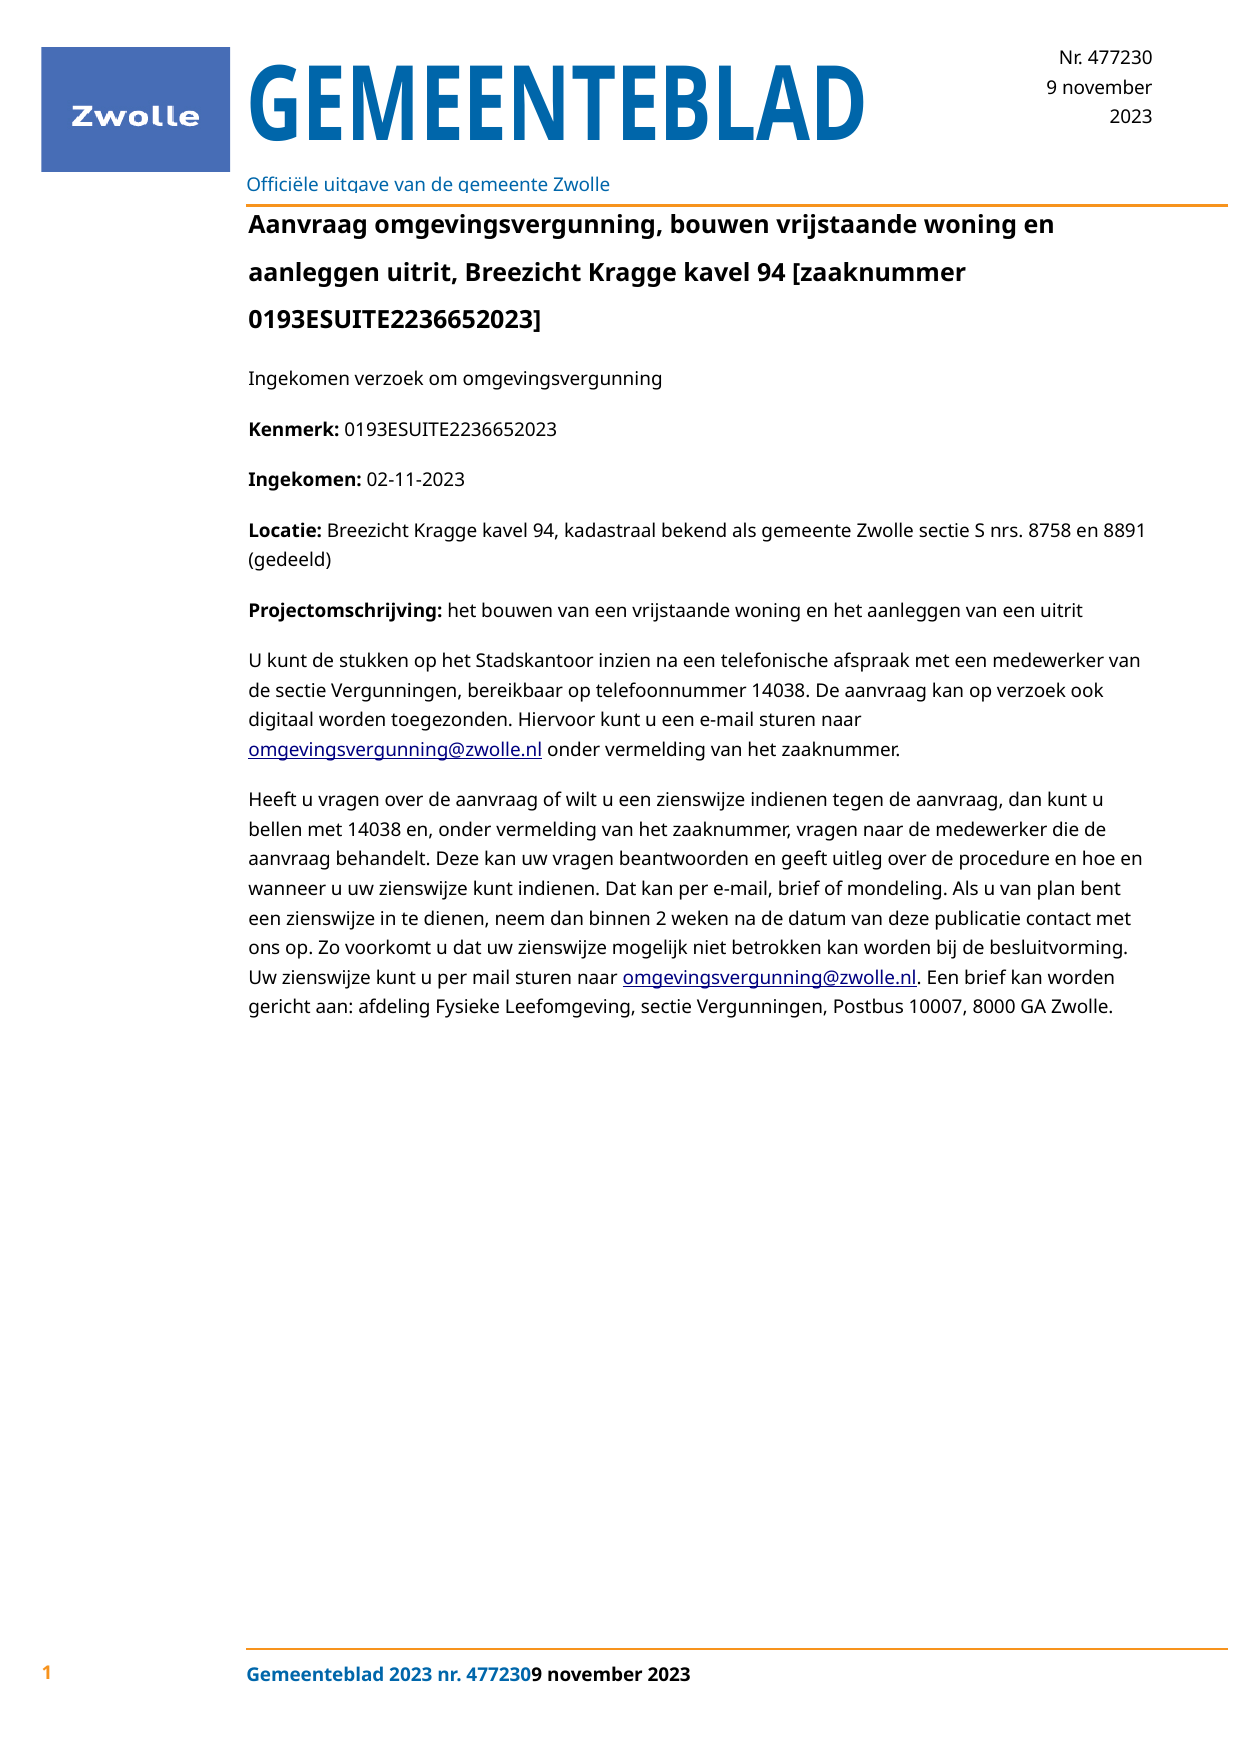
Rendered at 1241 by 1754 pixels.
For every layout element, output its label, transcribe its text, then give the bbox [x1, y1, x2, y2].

text Aanvraag omgevingsvergunning, bouwen vrijstaande woning en aanleggen uitrit, Breezicht Kragge kavel 94 [zaaknummer 0193ESUITE2236652023] [248, 207, 1152, 336]
text Kenmerk: 0193ESUITE2236652023 [248, 416, 1152, 442]
text Projectomschrijving: het bouwen van een vrijstaande woning en het aanleggen van een uitrit [248, 597, 1152, 622]
text Ingekomen: 02-11-2023 [248, 466, 1152, 492]
text Heeft u vragen over de aanvraag of wilt u een zienswijze indienen tegen de aanvraag, dan kunt u bellen met 14038 en, onder vermelding van het zaaknummer, vragen naar de medewerker die de aanvraag behandelt. Deze kan uw vragen beantwoorden en geeft uitleg over de procedure en hoe en wanneer u uw zienswijze kunt indienen. Dat kan per e-mail, brief of mondeling. Als u van plan bent een zienswijze in te dienen, neem dan binnen 2 weken na de datum van deze publicatie contact met ons op. Zo voorkomt u dat uw zienswijze mogelijk niet betrokken kan worden bij de besluitvorming. Uw zienswijze kunt u per mail sturen naar omgevingsvergunning@zwolle.nl. Een brief kan worden gericht aan: afdeling Fysieke Leefomgeving, sectie Vergunningen, Postbus 10007, 8000 GA Zwolle. [248, 786, 1152, 1019]
text Ingekomen verzoek om omgevingsvergunning [248, 366, 1152, 391]
text Locatie: Breezicht Kragge kavel 94, kadastraal bekend als gemeente Zwolle sectie S nrs. 8758 en 8891 (gedeeld) [248, 517, 1152, 572]
picture [41, 47, 231, 172]
text U kunt de stukken op het Stadskantoor inzien na een telefonische afspraak met een medewerker van de sectie Vergunningen, bereikbaar op telefoonnummer 14038. De aanvraag kan op verzoek ook digitaal worden toegezonden. Hiervoor kunt u een e-mail sturen naar omgevingsvergunning@zwolle.nl onder vermelding van het zaaknummer. [248, 647, 1152, 762]
